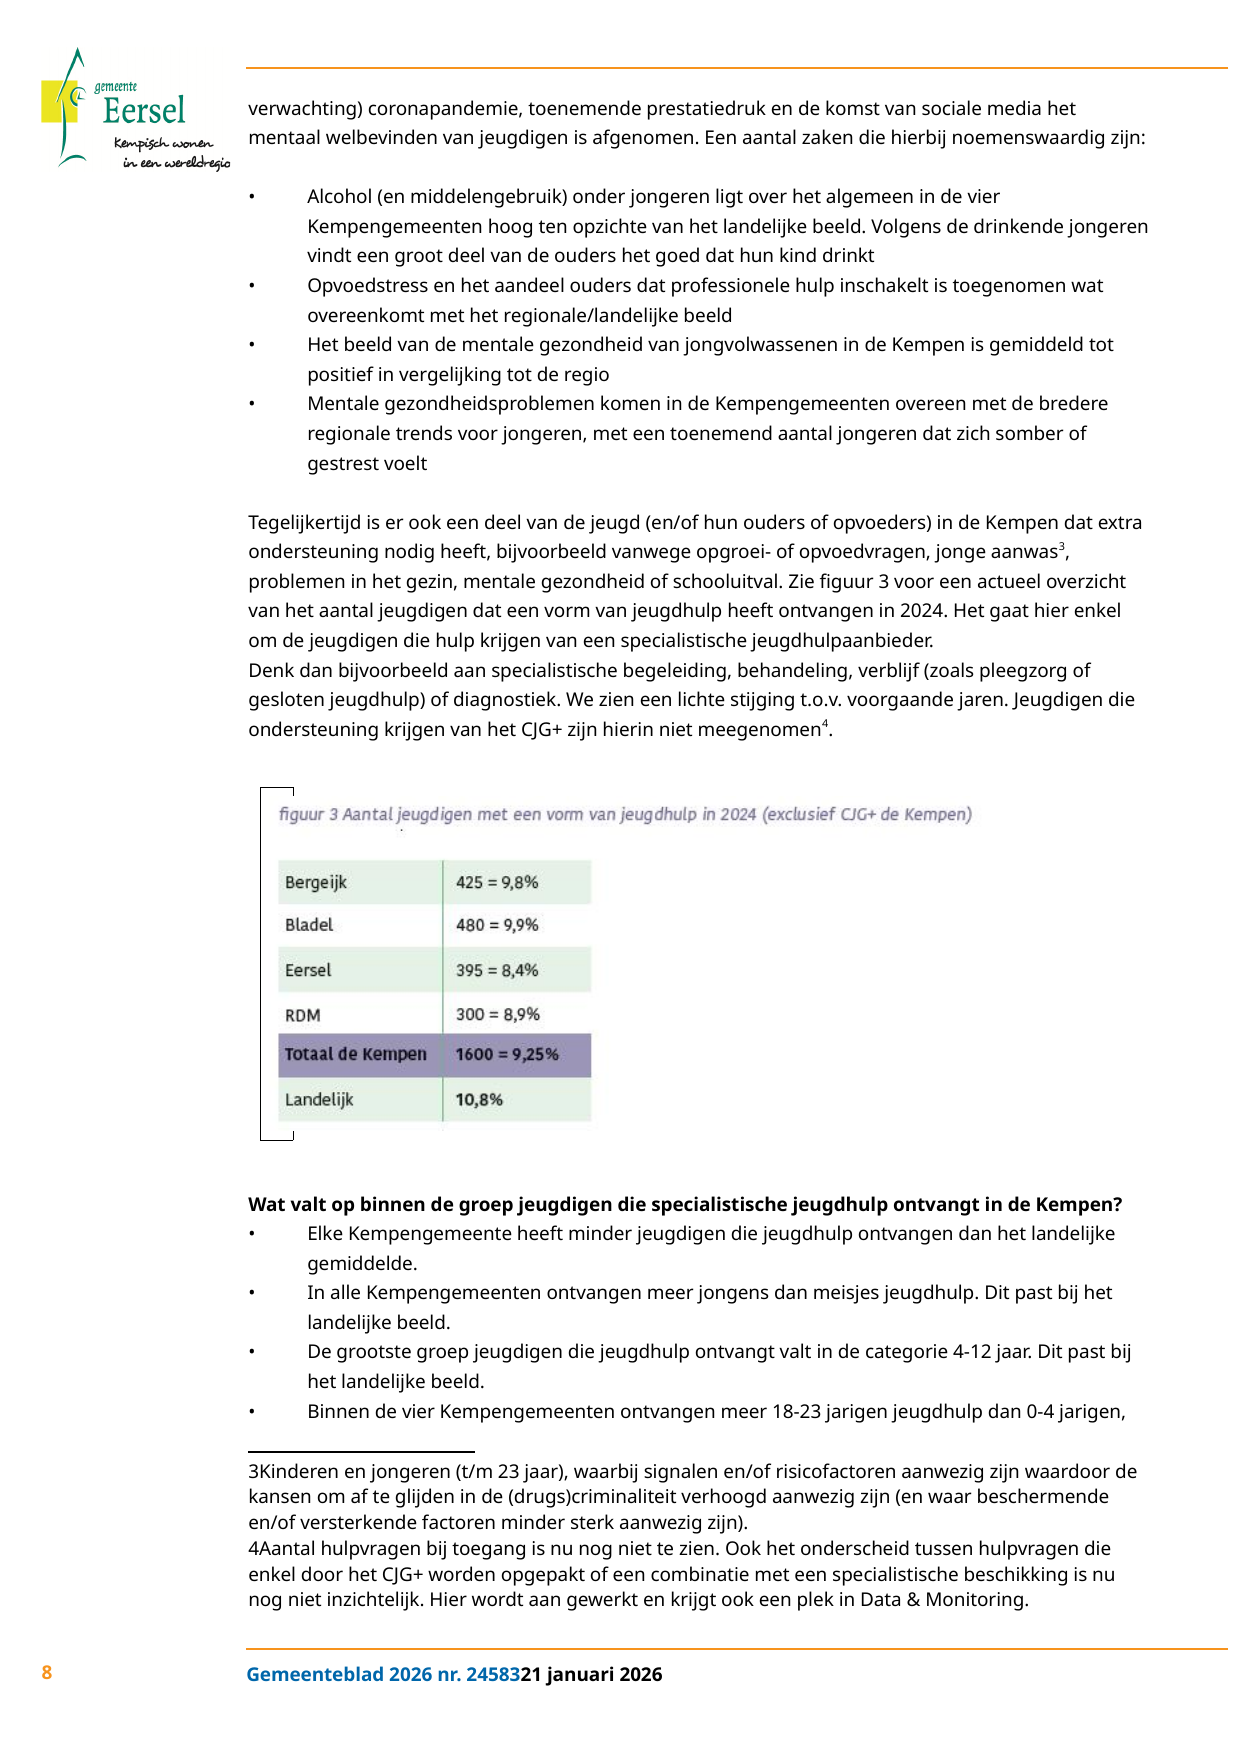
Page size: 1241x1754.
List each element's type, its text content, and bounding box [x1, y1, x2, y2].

text Denk dan bijvoorbeeld aan specialistische begeleiding, behandeling, verblijf (zoals pleegzorg of gesloten jeugdhulp) of diagnostiek. We zien een lichte stijging t.o.v. voorgaande jaren. Jeugdigen die ondersteuning krijgen van het CJG+ zijn hierin niet meegenomen. [248, 657, 1152, 742]
text Wat valt op binnen de groep jeugdigen die specialistische jeugdhulp ontvangt in de Kempen? [248, 1191, 1152, 1216]
text verwachting) coronapandemie, toenemende prestatiedruk en de komst van sociale media het mentaal welbevinden van jeugdigen is afgenomen. Een aantal zaken die hierbij noemenswaardig zijn: [248, 95, 1152, 150]
list In alle Kempengemeenten ontvangen meer jongens dan meisjes jeugdhulp. Dit past bij het landelijke beeld. [248, 1279, 1152, 1335]
list Elke Kempengemeente heeft minder jeugdigen die jeugdhulp ontvangen dan het landelijke gemiddelde. [248, 1220, 1152, 1276]
list Mentale gezondheidsproblemen komen in de Kempengemeenten overeen met de bredere regionale trends voor jongeren, met een toenemend aantal jongeren dat zich somber of gestrest voelt [248, 391, 1152, 476]
list Alcohol (en middelengebruik) onder jongeren ligt over het algemeen in de vier Kempengemeenten hoog ten opzichte van het landelijke beeld. Volgens de drinkende jongeren vindt een groot deel van de ouders het goed dat hun kind drinkt [248, 183, 1152, 268]
text Tegelijkertijd is er ook een deel van de jeugd (en/of hun ouders of opvoeders) in de Kempen dat extra ondersteuning nodig heeft, bijvoorbeeld vanwege opgroei- of opvoedvragen, jonge aanwas, problemen in het gezin, mentale gezondheid of schooluitval. Zie figuur 3 voor een actueel overzicht van het aantal jeugdigen dat een vorm van jeugdhulp heeft ontvangen in 2024. Het gaat hier enkel om de jeugdigen die hulp krijgen van een specialistische jeugdhulpaanbieder. [248, 509, 1152, 653]
picture [268, 796, 992, 1131]
list Opvoedstress en het aandeel ouders dat professionele hulp inschakelt is toegenomen wat overeenkomt met het regionale/landelijke beeld [248, 272, 1152, 328]
picture [41, 47, 231, 172]
list De grootste groep jeugdigen die jeugdhulp ontvangt valt in de categorie 4-12 jaar. Dit past bij het landelijke beeld. [248, 1339, 1152, 1394]
text Aantal hulpvragen bij toegang is nu nog niet te zien. Ook het onderscheid tussen hulpvragen die enkel door het CJG+ worden opgepakt of een combinatie met een specialistische beschikking is nu nog niet inzichtelijk. Hier wordt aan gewerkt en krijgt ook een plek in Data & Monitoring. [248, 1535, 1152, 1612]
list Binnen de vier Kempengemeenten ontvangen meer 18-23 jarigen jeugdhulp dan 0-4 jarigen, [248, 1398, 1152, 1423]
list Het beeld van de mentale gezondheid van jongvolwassenen in de Kempen is gemiddeld tot positief in vergelijking tot de regio [248, 331, 1152, 387]
text Kinderen en jongeren (t/m 23 jaar), waarbij signalen en/of risicofactoren aanwezig zijn waardoor de kansen om af te glijden in de (drugs)criminaliteit verhoogd aanwezig zijn (en waar beschermende en/of versterkende factoren minder sterk aanwezig zijn). [248, 1458, 1152, 1535]
